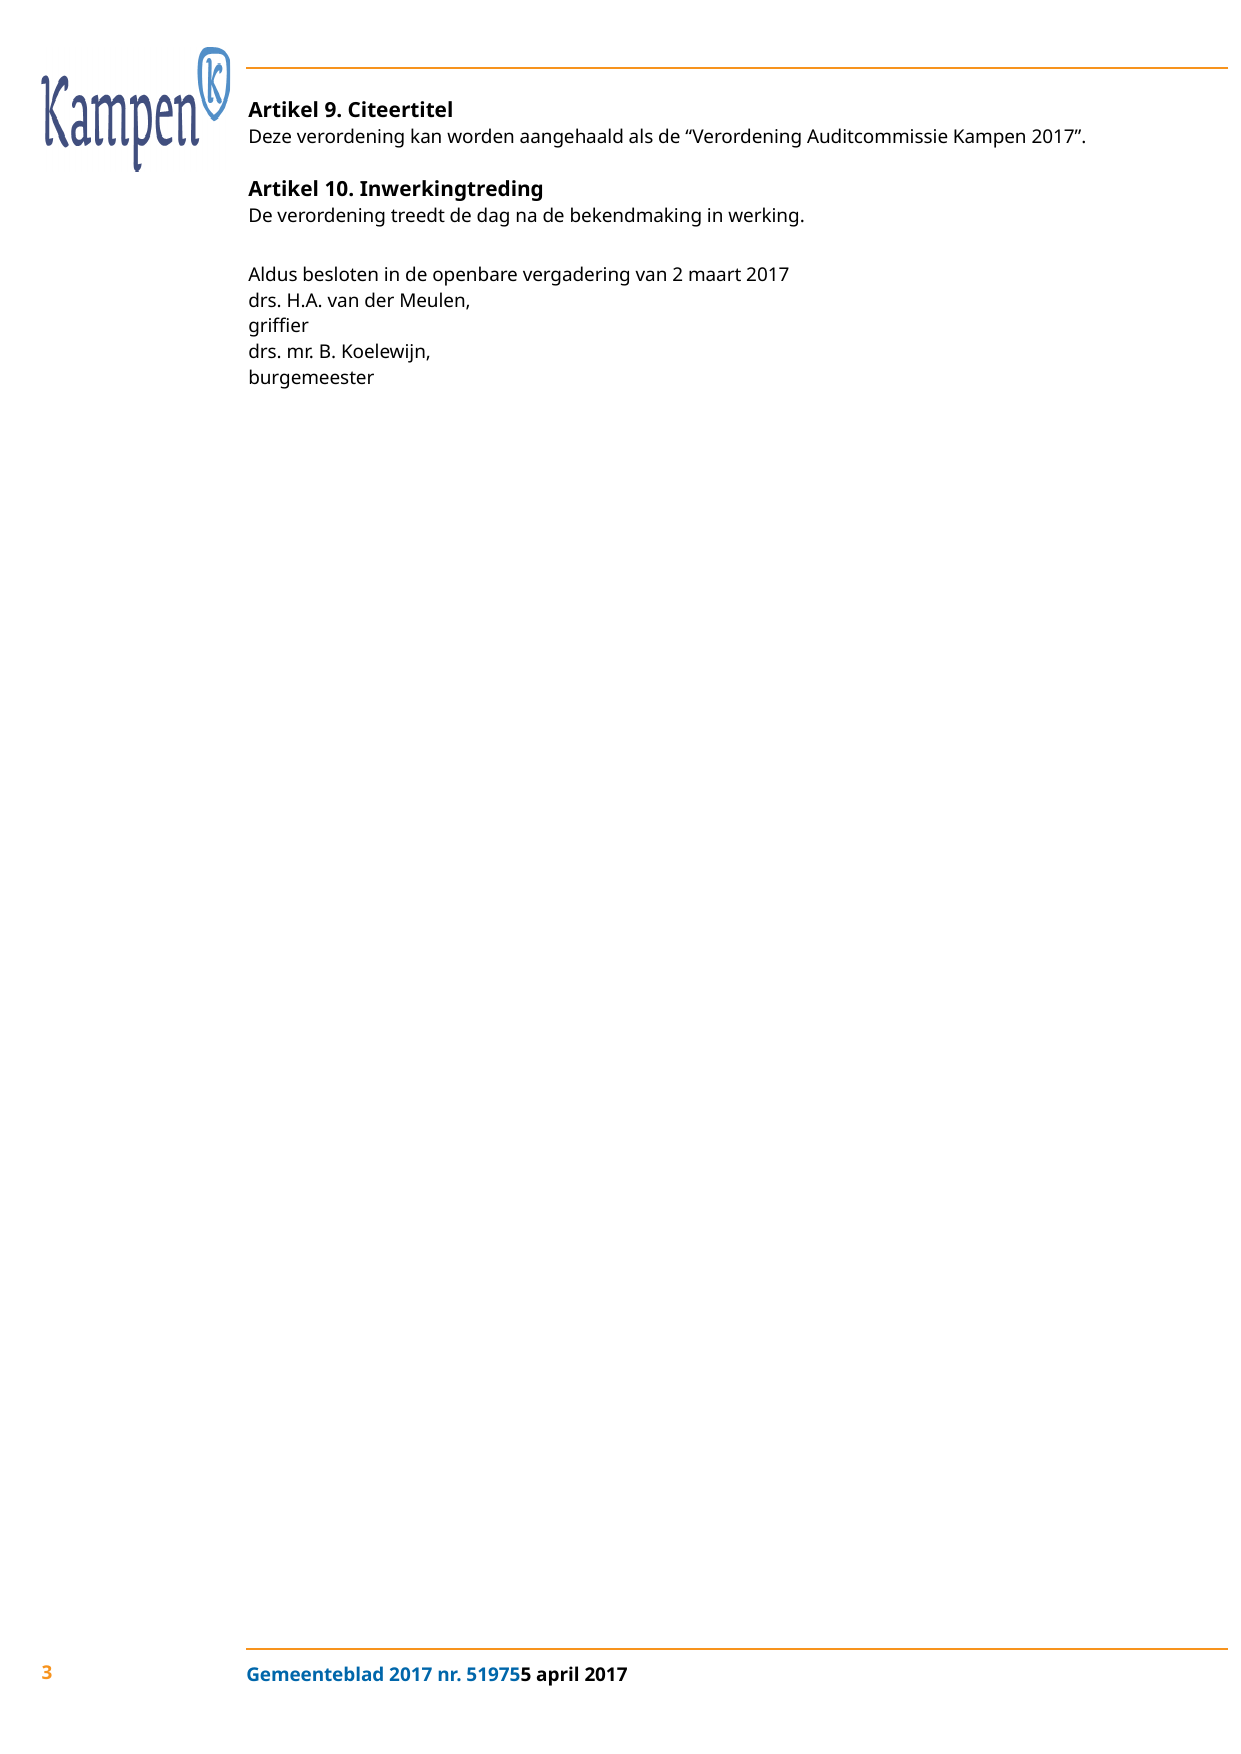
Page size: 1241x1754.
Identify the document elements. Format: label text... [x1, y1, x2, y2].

picture [41, 47, 231, 172]
text Artikel 10. Inwerkingtreding [248, 174, 1152, 202]
text burgemeester [248, 364, 1152, 390]
text drs. H.A. van der Meulen, [248, 287, 1152, 313]
text Artikel 9. Citeertitel [248, 95, 1152, 123]
text griffier [248, 313, 1152, 338]
text drs. mr. B. Koelewijn, [248, 338, 1152, 364]
text Deze verordening kan worden aangehaald als de “Verordening Auditcommissie Kampen 2017”. [248, 123, 1152, 149]
text Aldus besloten in de openbare vergadering van 2 maart 2017 [248, 261, 1152, 287]
text De verordening treedt de dag na de bekendmaking in werking. [248, 202, 1152, 228]
